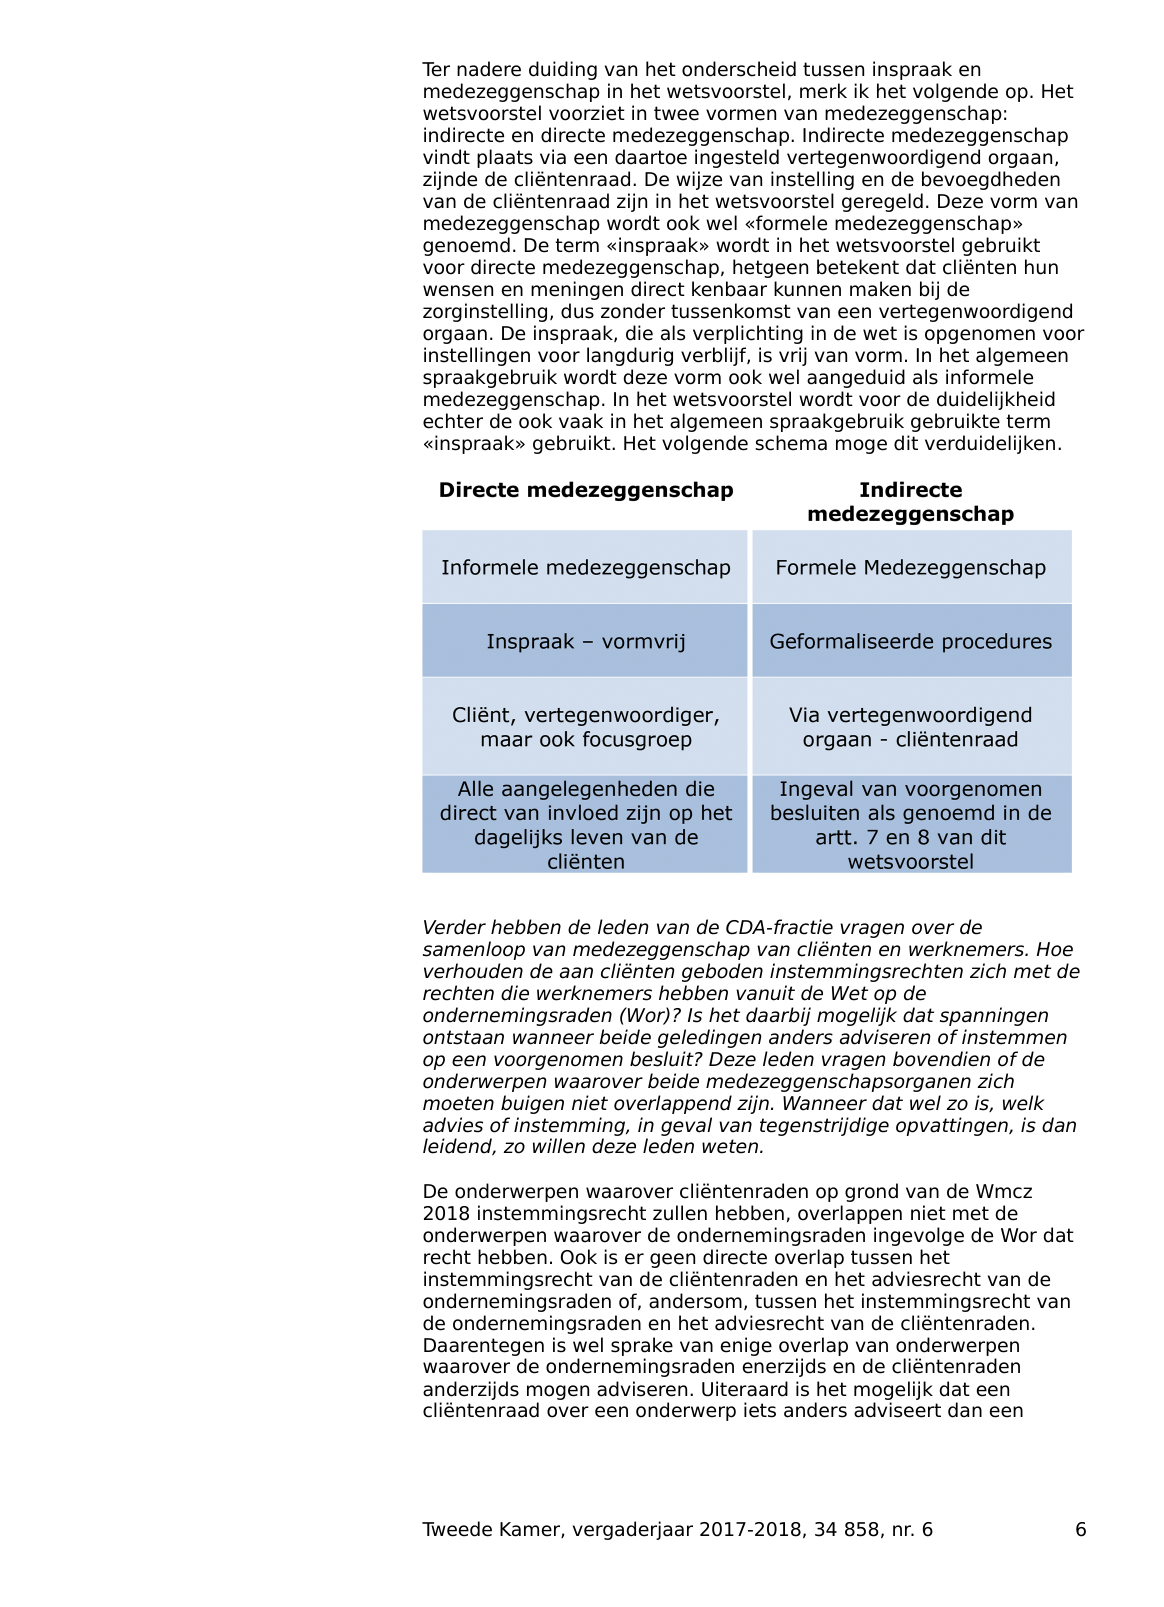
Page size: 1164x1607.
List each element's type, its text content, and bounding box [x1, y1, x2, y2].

picture [422, 476, 1072, 873]
text Ter nadere duiding van het onderscheid tussen inspraak en medezeggenschap in het wetsvoorstel, merk ik het volgende op. Het wetsvoorstel voorziet in twee vormen van medezeggenschap: indirecte en directe medezeggenschap. Indirecte medezeggenschap vindt plaats via een daartoe ingesteld vertegenwoordigend orgaan, zijnde de cliëntenraad. De wijze van instelling en de bevoegdheden van de cliëntenraad zijn in het wetsvoorstel geregeld. Deze vorm van medezeggenschap wordt ook wel «formele medezeggenschap» genoemd. De term «inspraak» wordt in het wetsvoorstel gebruikt voor directe medezeggenschap, hetgeen betekent dat cliënten hun wensen en meningen direct kenbaar kunnen maken bij de zorginstelling, dus zonder tussenkomst van een vertegenwoordigend orgaan. De inspraak, die als verplichting in de wet is opgenomen voor instellingen voor langdurig verblijf, is vrij van vorm. In het algemeen spraakgebruik wordt deze vorm ook wel aangeduid als informele medezeggenschap. In het wetsvoorstel wordt voor de duidelijkheid echter de ook vaak in het algemeen spraakgebruik gebruikte term «inspraak» gebruikt. Het volgende schema moge dit verduidelijken. [422, 59, 1087, 455]
text Verder hebben de leden van de CDA-fractie vragen over de samenloop van medezeggenschap van cliënten en werknemers. Hoe verhouden de aan cliënten geboden instemmingsrechten zich met de rechten die werknemers hebben vanuit de Wet op de ondernemingsraden (Wor)? Is het daarbij mogelijk dat spanningen ontstaan wanneer beide geledingen anders adviseren of instemmen op een voorgenomen besluit? Deze leden vragen bovendien of de onderwerpen waarover beide medezeggenschapsorganen zich moeten buigen niet overlappend zijn. Wanneer dat wel zo is, welk advies of instemming, in geval van tegenstrijdige opvattingen, is dan leidend, zo willen deze leden weten. [422, 917, 1087, 1158]
text De onderwerpen waarover cliëntenraden op grond van de Wmcz 2018 instemmingsrecht zullen hebben, overlappen niet met de onderwerpen waarover de ondernemingsraden ingevolge de Wor dat recht hebben. Ook is er geen directe overlap tussen het instemmingsrecht van de cliëntenraden en het adviesrecht van de ondernemingsraden of, andersom, tussen het instemmingsrecht van de ondernemingsraden en het adviesrecht van de cliëntenraden. Daarentegen is wel sprake van enige overlap van onderwerpen waarover de ondernemingsraden enerzijds en de cliëntenraden anderzijds mogen adviseren. Uiteraard is het mogelijk dat een cliëntenraad over een onderwerp iets anders adviseert dan een [422, 1181, 1087, 1422]
